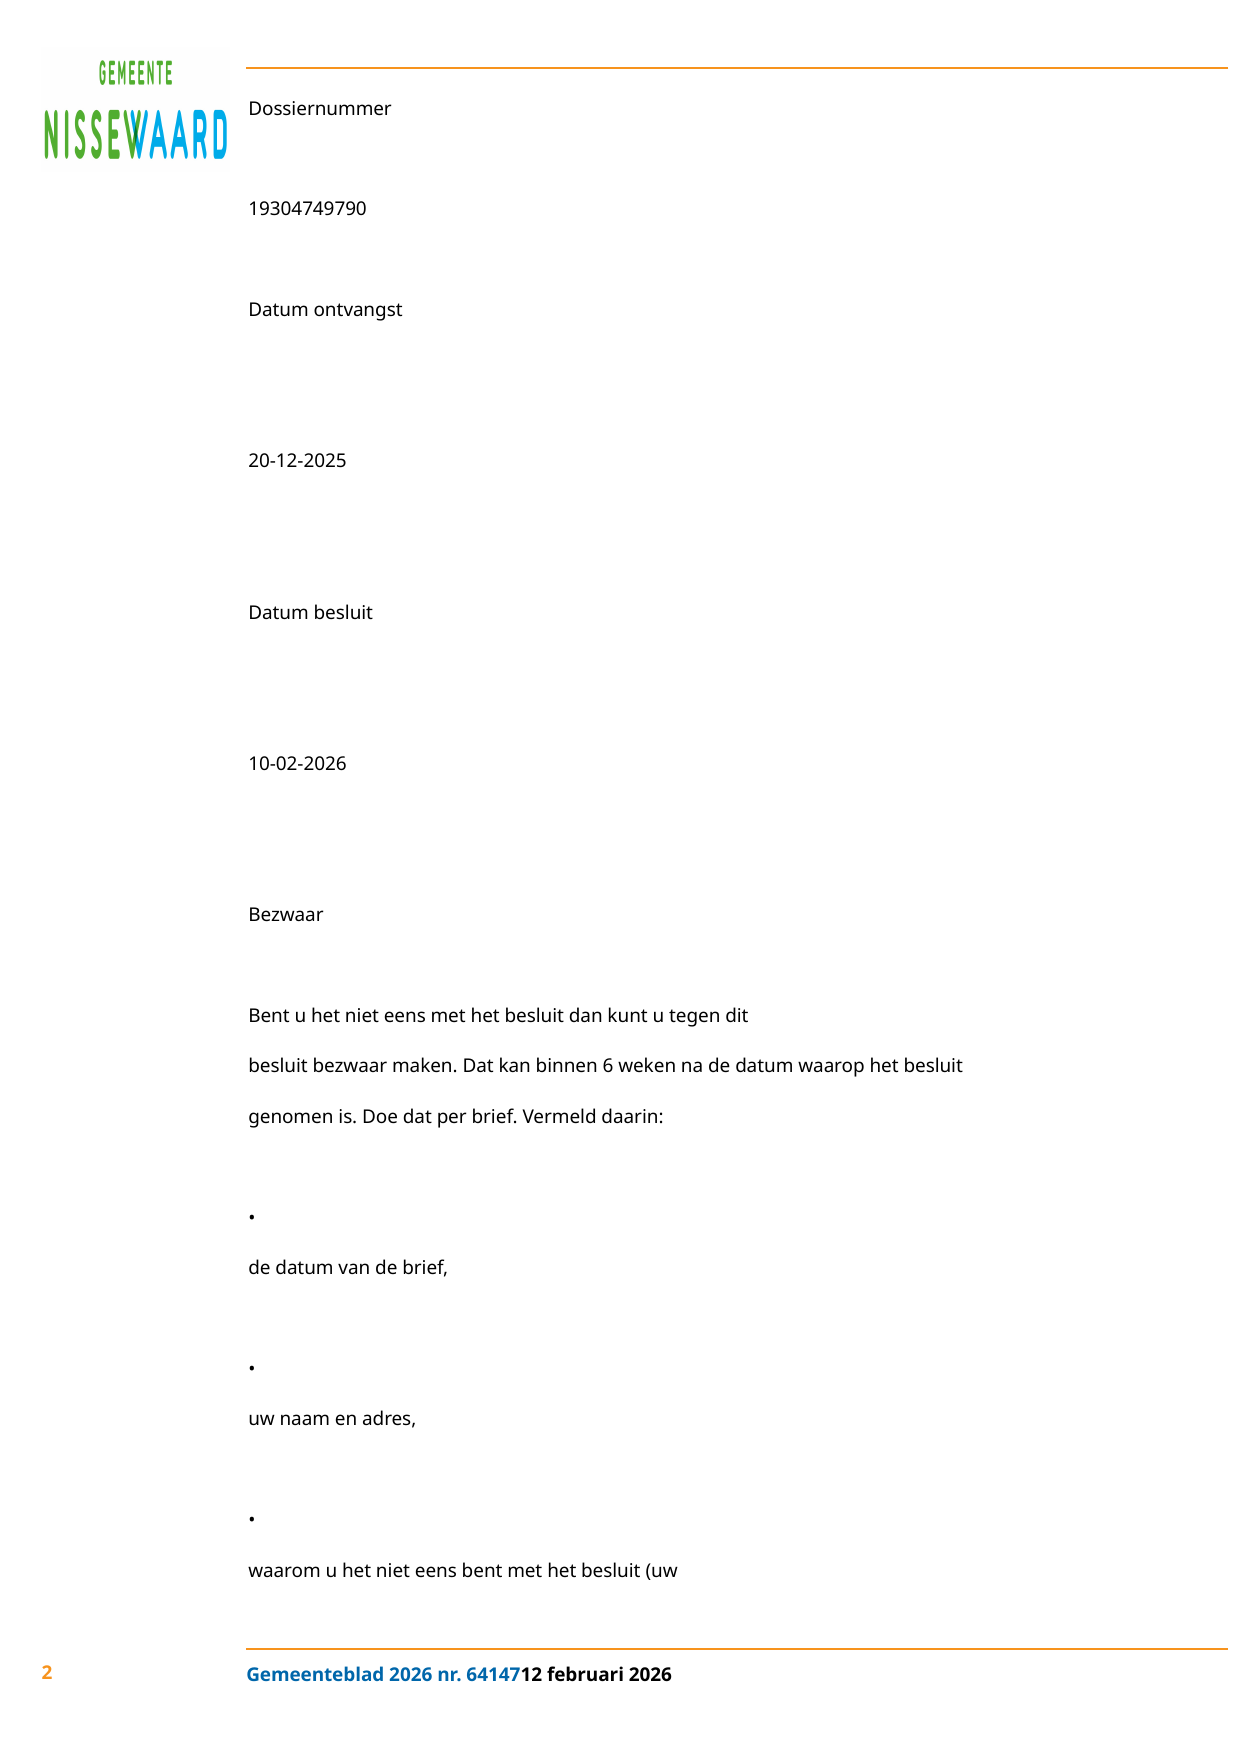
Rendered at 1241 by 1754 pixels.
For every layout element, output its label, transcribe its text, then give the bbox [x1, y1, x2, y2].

text • [248, 1204, 1152, 1230]
text 10-02-2026 [248, 750, 1152, 776]
text waarom u het niet eens bent met het besluit (uw [248, 1557, 1152, 1583]
text Datum ontvangst [248, 296, 1152, 322]
text genomen is. Doe dat per brief. Vermeld daarin: [248, 1103, 1152, 1129]
text uw naam en adres, [248, 1406, 1152, 1431]
text Datum besluit [248, 599, 1152, 625]
text • [248, 1355, 1152, 1381]
text • [248, 1506, 1152, 1532]
picture [41, 47, 231, 172]
text 20-12-2025 [248, 448, 1152, 473]
text 19304749790 [248, 196, 1152, 221]
text de datum van de brief, [248, 1254, 1152, 1280]
text besluit bezwaar maken. Dat kan binnen 6 weken na de datum waarop het besluit [248, 1053, 1152, 1078]
text Bent u het niet eens met het besluit dan kunt u tegen dit [248, 1002, 1152, 1028]
text Dossiernummer [248, 95, 1152, 121]
text Bezwaar [248, 901, 1152, 927]
